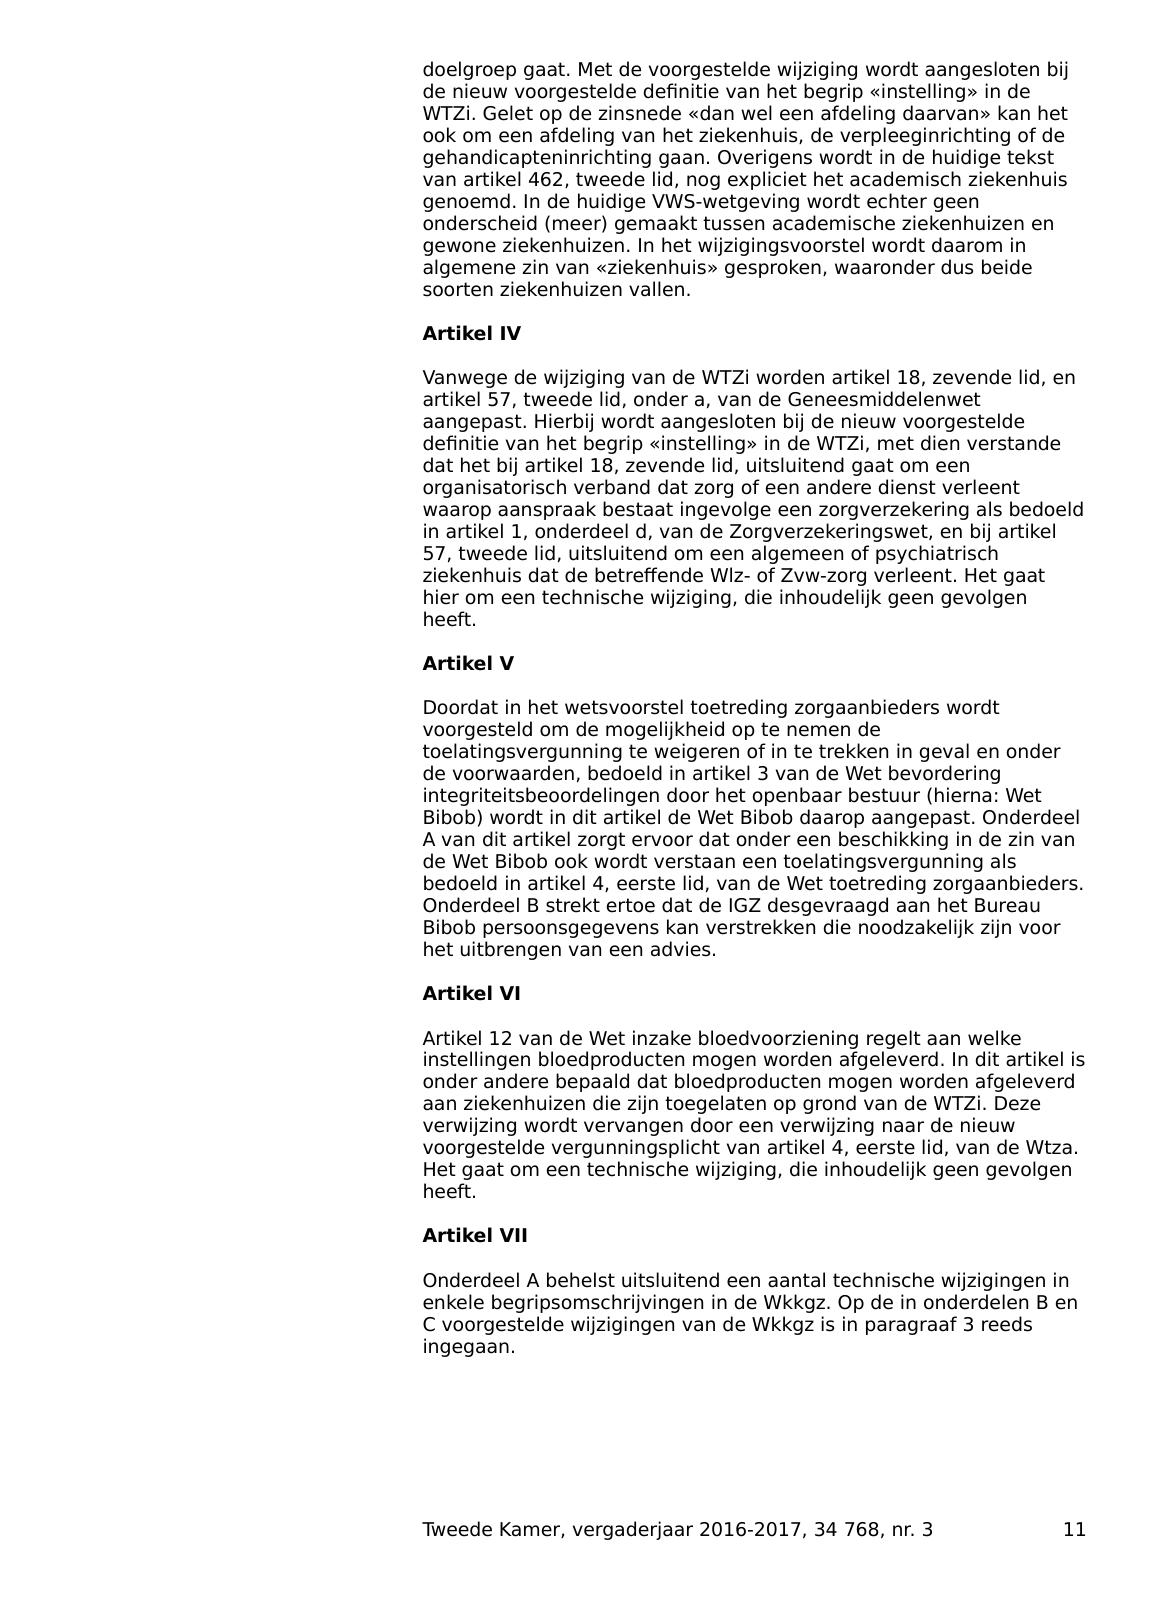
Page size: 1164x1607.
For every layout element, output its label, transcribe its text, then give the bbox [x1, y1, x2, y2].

subtitle Artikel V [422, 653, 1087, 675]
text Onderdeel A behelst uitsluitend een aantal technische wijzigingen in enkele begripsomschrijvingen in de Wkkgz. Op de in onderdelen B en C voorgestelde wijzigingen van de Wkkgz is in paragraaf 3 reeds ingegaan. [422, 1269, 1087, 1357]
text doelgroep gaat. Met de voorgestelde wijziging wordt aangesloten bij de nieuw voorgestelde definitie van het begrip «instelling» in de WTZi. Gelet op de zinsnede «dan wel een afdeling daarvan» kan het ook om een afdeling van het ziekenhuis, de verpleeginrichting of de gehandicapteninrichting gaan. Overigens wordt in de huidige tekst van artikel 462, tweede lid, nog expliciet het academisch ziekenhuis genoemd. In de huidige VWS-wetgeving wordt echter geen onderscheid (meer) gemaakt tussen academische ziekenhuizen en gewone ziekenhuizen. In het wijzigingsvoorstel wordt daarom in algemene zin van «ziekenhuis» gesproken, waaronder dus beide soorten ziekenhuizen vallen. [422, 59, 1087, 301]
subtitle Artikel VII [422, 1225, 1087, 1247]
subtitle Artikel VI [422, 983, 1087, 1005]
text Artikel 12 van de Wet inzake bloedvoorziening regelt aan welke instellingen bloedproducten mogen worden afgeleverd. In dit artikel is onder andere bepaald dat bloedproducten mogen worden afgeleverd aan ziekenhuizen die zijn toegelaten op grond van de WTZi. Deze verwijzing wordt vervangen door een verwijzing naar de nieuw voorgestelde vergunningsplicht van artikel 4, eerste lid, van de Wtza. Het gaat om een technische wijziging, die inhoudelijk geen gevolgen heeft. [422, 1027, 1087, 1203]
text Doordat in het wetsvoorstel toetreding zorgaanbieders wordt voorgesteld om de mogelijkheid op te nemen de toelatingsvergunning te weigeren of in te trekken in geval en onder de voorwaarden, bedoeld in artikel 3 van de Wet bevordering integriteitsbeoordelingen door het openbaar bestuur (hierna: Wet Bibob) wordt in dit artikel de Wet Bibob daarop aangepast. Onderdeel A van dit artikel zorgt ervoor dat onder een beschikking in de zin van de Wet Bibob ook wordt verstaan een toelatingsvergunning als bedoeld in artikel 4, eerste lid, van de Wet toetreding zorgaanbieders. Onderdeel B strekt ertoe dat de IGZ desgevraagd aan het Bureau Bibob persoonsgegevens kan verstrekken die noodzakelijk zijn voor het uitbrengen van een advies. [422, 697, 1087, 961]
text Vanwege de wijziging van de WTZi worden artikel 18, zevende lid, en artikel 57, tweede lid, onder a, van de Geneesmiddelenwet aangepast. Hierbij wordt aangesloten bij de nieuw voorgestelde definitie van het begrip «instelling» in de WTZi, met dien verstande dat het bij artikel 18, zevende lid, uitsluitend gaat om een organisatorisch verband dat zorg of een andere dienst verleent waarop aanspraak bestaat ingevolge een zorgverzekering als bedoeld in artikel 1, onderdeel d, van de Zorgverzekeringswet, en bij artikel 57, tweede lid, uitsluitend om een algemeen of psychiatrisch ziekenhuis dat de betreffende Wlz- of Zvw-zorg verleent. Het gaat hier om een technische wijziging, die inhoudelijk geen gevolgen heeft. [422, 367, 1087, 631]
subtitle Artikel IV [422, 323, 1087, 345]
